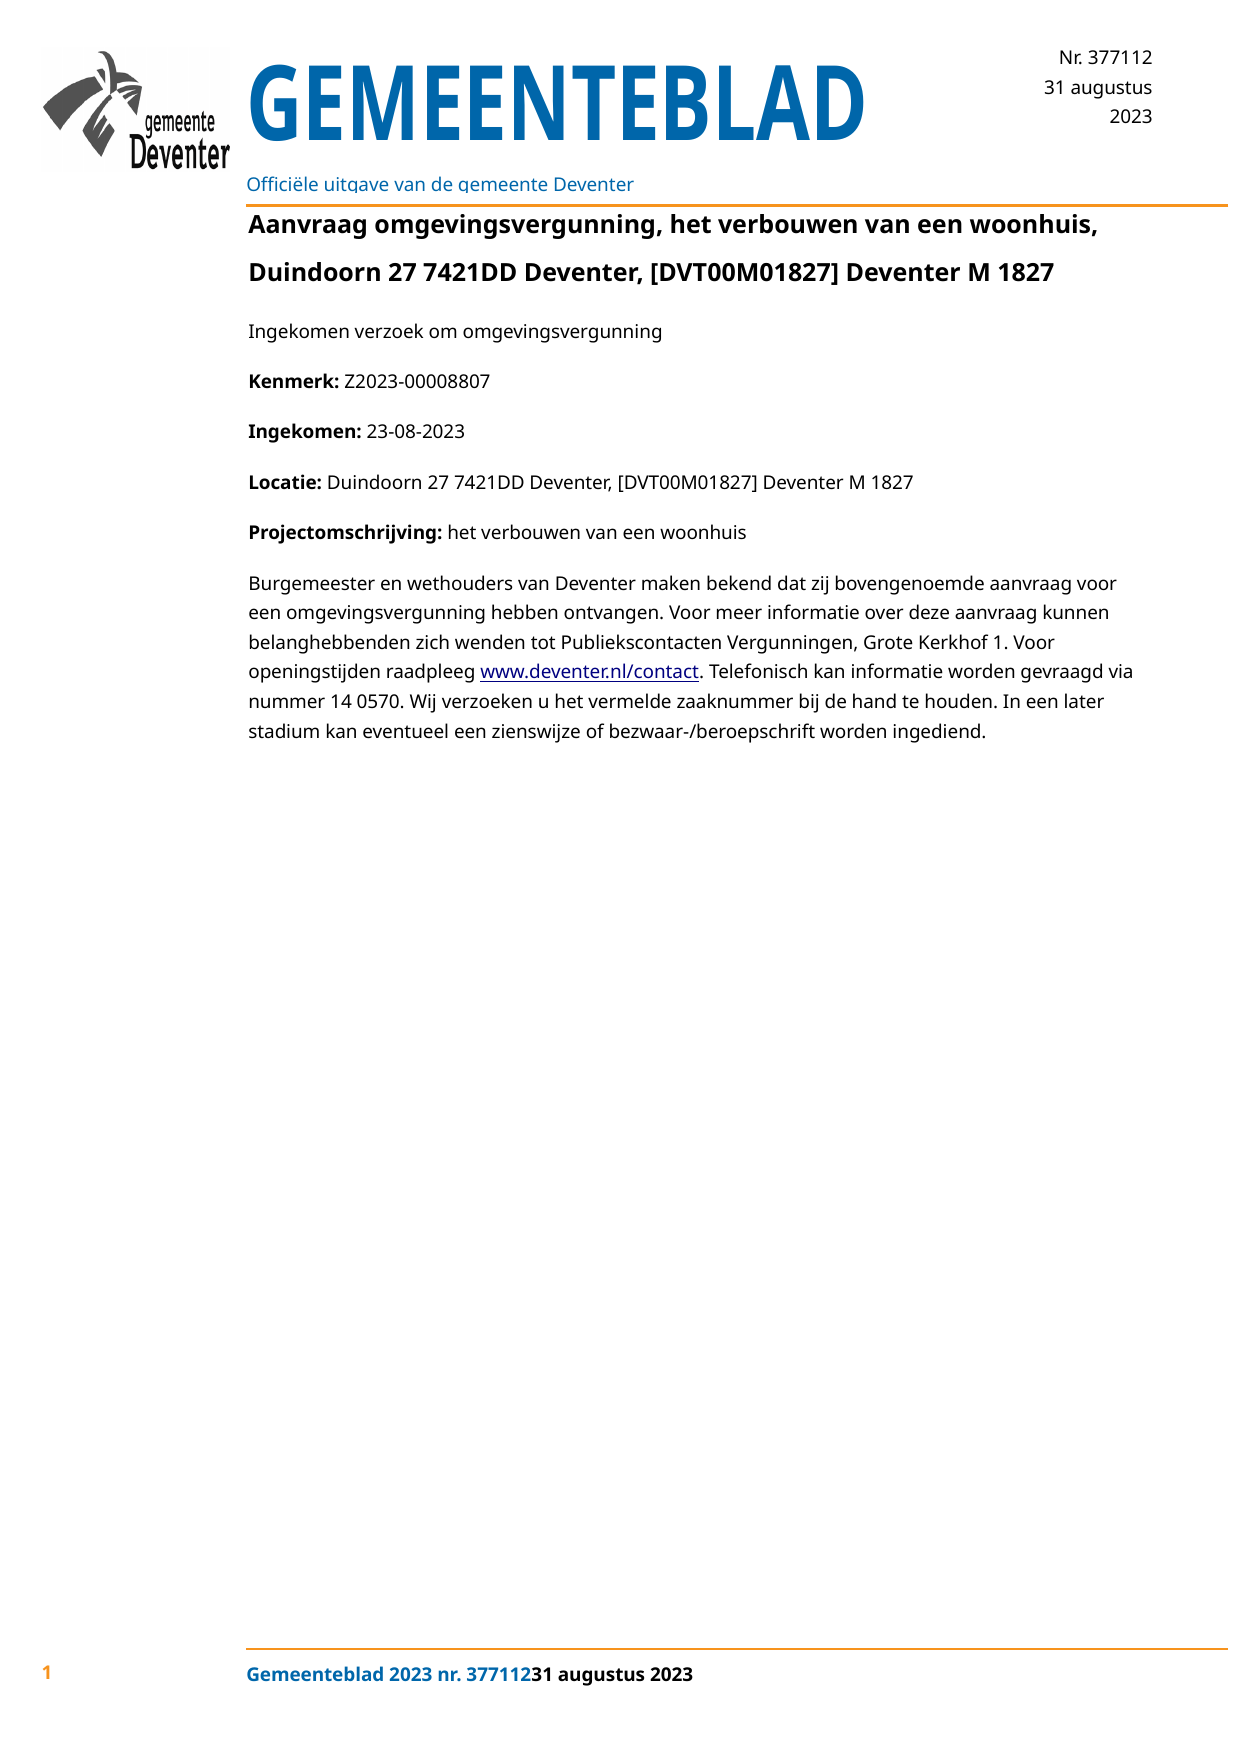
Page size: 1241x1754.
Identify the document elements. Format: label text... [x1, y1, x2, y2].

text Ingekomen verzoek om omgevingsvergunning [248, 318, 1152, 344]
picture [41, 47, 231, 172]
text Locatie: Duindoorn 27 7421DD Deventer, [DVT00M01827] Deventer M 1827 [248, 469, 1152, 495]
text Projectomschrijving: het verbouwen van een woonhuis [248, 519, 1152, 545]
text Burgemeester en wethouders van Deventer maken bekend dat zij bovengenoemde aanvraag voor een omgevingsvergunning hebben ontvangen. Voor meer informatie over deze aanvraag kunnen belanghebbenden zich wenden tot Publiekscontacten Vergunningen, Grote Kerkhof 1. Voor openingstijden raadpleeg www.deventer.nl/contact. Telefonisch kan informatie worden gevraagd via nummer 14 0570. Wij verzoeken u het vermelde zaaknummer bij de hand te houden. In een later stadium kan eventueel een zienswijze of bezwaar-/beroepschrift worden ingediend. [248, 570, 1152, 744]
text Kenmerk: Z2023-00008807 [248, 368, 1152, 394]
text Ingekomen: 23-08-2023 [248, 419, 1152, 444]
text Aanvraag omgevingsvergunning, het verbouwen van een woonhuis, Duindoorn 27 7421DD Deventer, [DVT00M01827] Deventer M 1827 [248, 207, 1152, 288]
